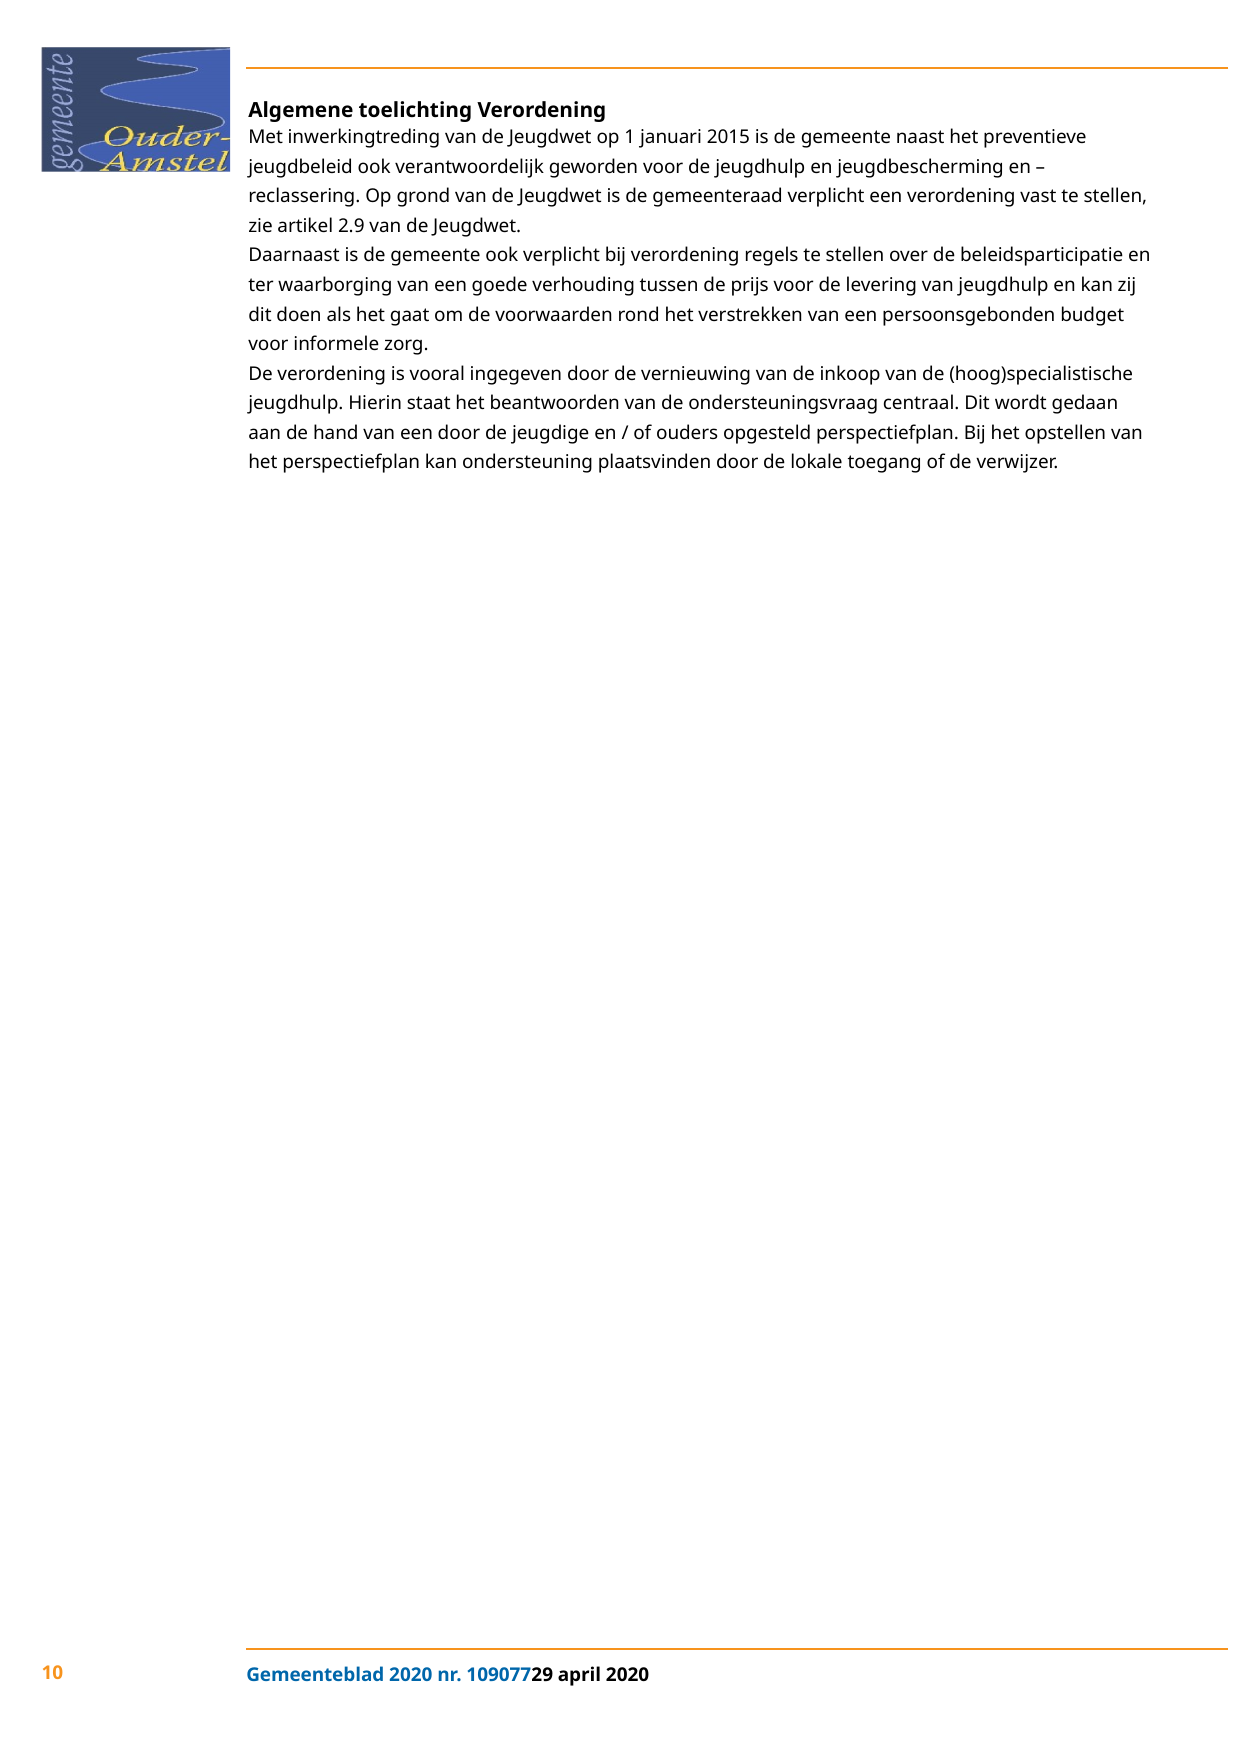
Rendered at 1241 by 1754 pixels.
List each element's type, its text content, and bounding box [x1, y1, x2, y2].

picture [41, 47, 231, 172]
text Algemene toelichting Verordening [248, 95, 1152, 123]
text Daarnaast is de gemeente ook verplicht bij verordening regels te stellen over de beleidsparticipatie en ter waarborging van een goede verhouding tussen de prijs voor de levering van jeugdhulp en kan zij dit doen als het gaat om de voorwaarden rond het verstrekken van een persoonsgebonden budget voor informele zorg. [248, 242, 1152, 356]
text Met inwerkingtreding van de Jeugdwet op 1 januari 2015 is de gemeente naast het preventieve jeugdbeleid ook verantwoordelijk geworden voor de jeugdhulp en jeugdbescherming en –reclassering. Op grond van de Jeugdwet is de gemeenteraad verplicht een verordening vast te stellen, zie artikel 2.9 van de Jeugdwet. [248, 123, 1152, 238]
text De verordening is vooral ingegeven door de vernieuwing van de inkoop van de (hoog)specialistische jeugdhulp. Hierin staat het beantwoorden van de ondersteuningsvraag centraal. Dit wordt gedaan aan de hand van een door de jeugdige en / of ouders opgesteld perspectiefplan. Bij het opstellen van het perspectiefplan kan ondersteuning plaatsvinden door de lokale toegang of de verwijzer. [248, 360, 1152, 474]
